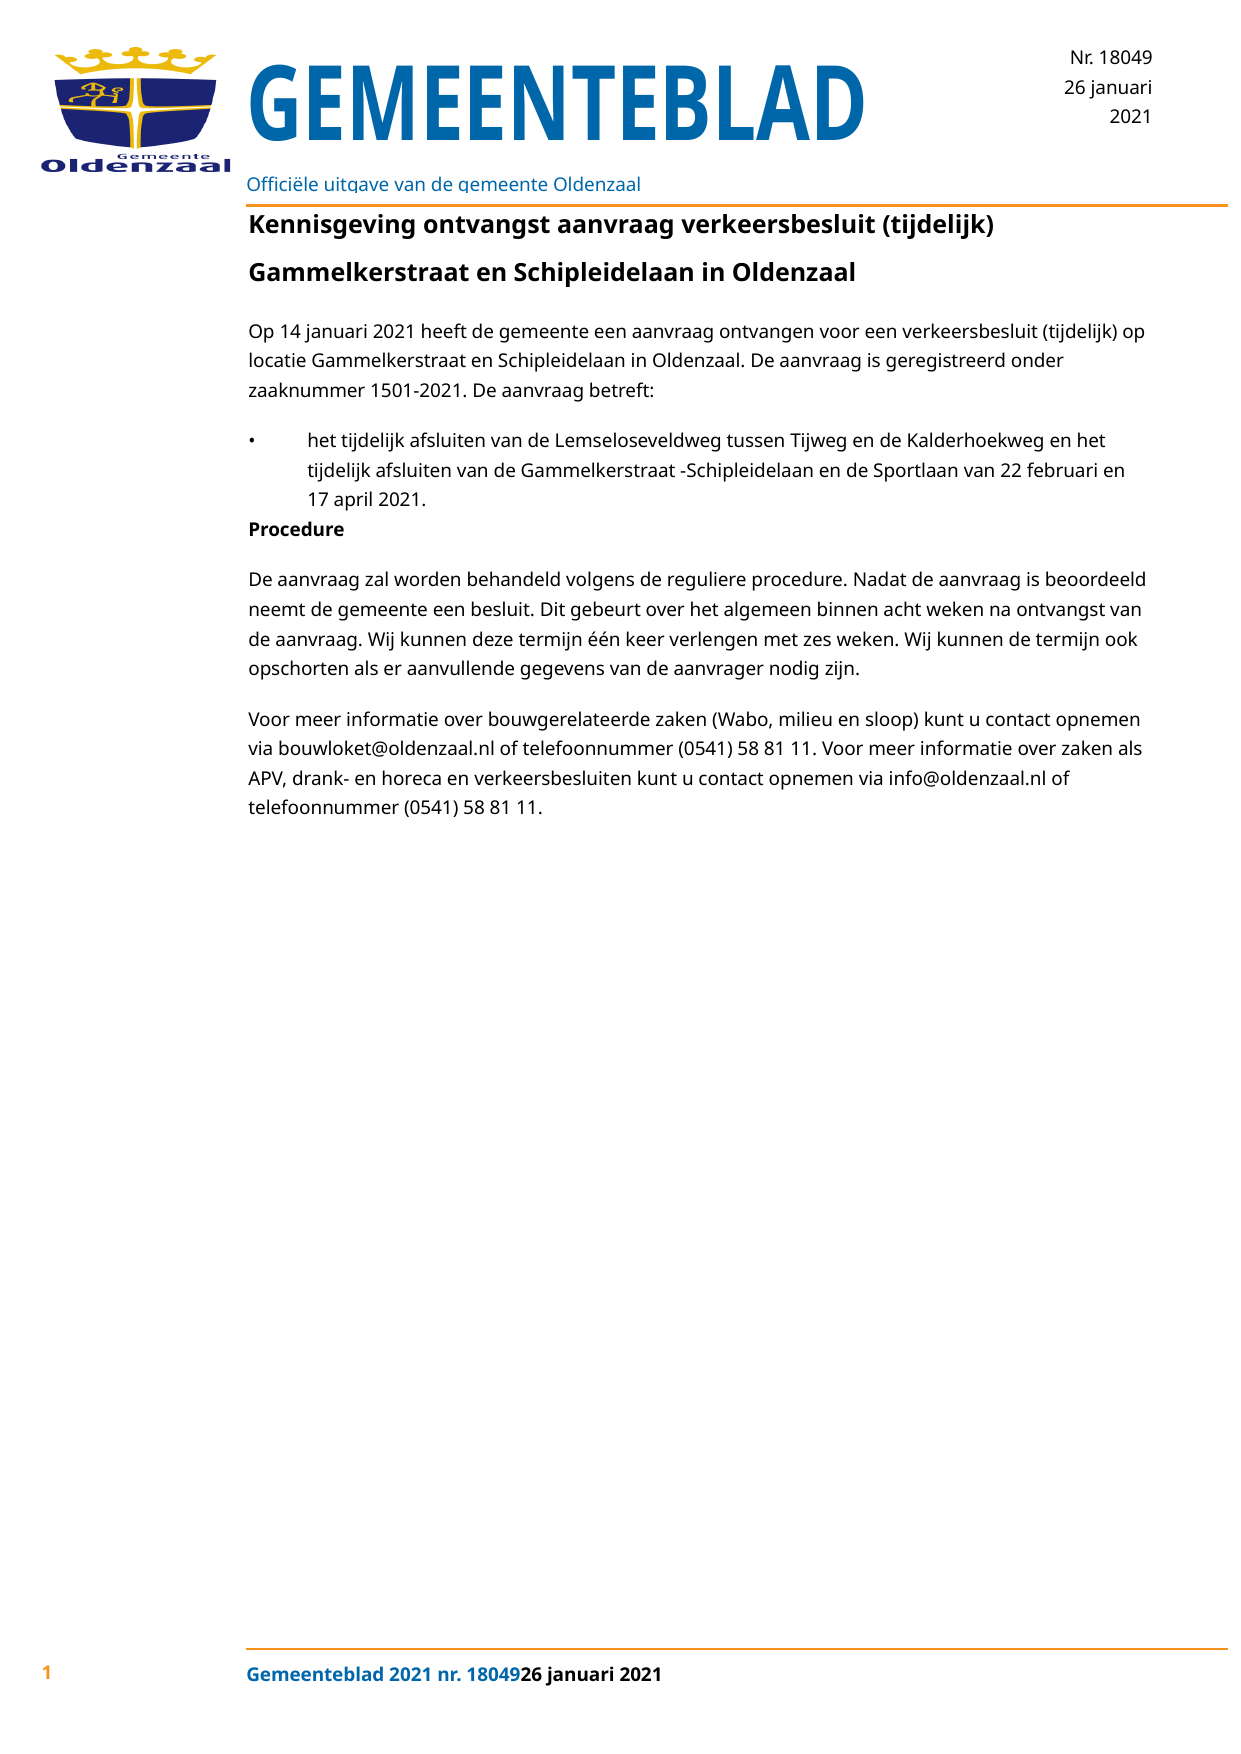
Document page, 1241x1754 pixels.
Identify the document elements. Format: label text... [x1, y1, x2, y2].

text Op 14 januari 2021 heeft de gemeente een aanvraag ontvangen voor een verkeersbesluit (tijdelijk) op locatie Gammelkerstraat en Schipleidelaan in Oldenzaal. De aanvraag is geregistreerd onder zaaknummer 1501-2021. De aanvraag betreft: [248, 318, 1152, 403]
text De aanvraag zal worden behandeld volgens de reguliere procedure. Nadat de aanvraag is beoordeeld neemt de gemeente een besluit. Dit gebeurt over het algemeen binnen acht weken na ontvangst van de aanvraag. Wij kunnen deze termijn één keer verlengen met zes weken. Wij kunnen de termijn ook opschorten als er aanvullende gegevens van de aanvrager nodig zijn. [248, 567, 1152, 681]
list het tijdelijk afsluiten van de Lemseloseveldweg tussen Tijweg en de Kalderhoekweg en het tijdelijk afsluiten van de Gammelkerstraat -Schipleidelaan en de Sportlaan van 22 februari en 17 april 2021. [248, 427, 1152, 512]
text Kennisgeving ontvangst aanvraag verkeersbesluit (tijdelijk) Gammelkerstraat en Schipleidelaan in Oldenzaal [248, 207, 1152, 288]
picture [41, 47, 231, 172]
text Procedure [248, 516, 1152, 542]
text Voor meer informatie over bouwgerelateerde zaken (Wabo, milieu en sloop) kunt u contact opnemen via bouwloket@oldenzaal.nl of telefoonnummer (0541) 58 81 11. Voor meer informatie over zaken als APV, drank- en horeca en verkeersbesluiten kunt u contact opnemen via info@oldenzaal.nl of telefoonnummer (0541) 58 81 11. [248, 706, 1152, 820]
